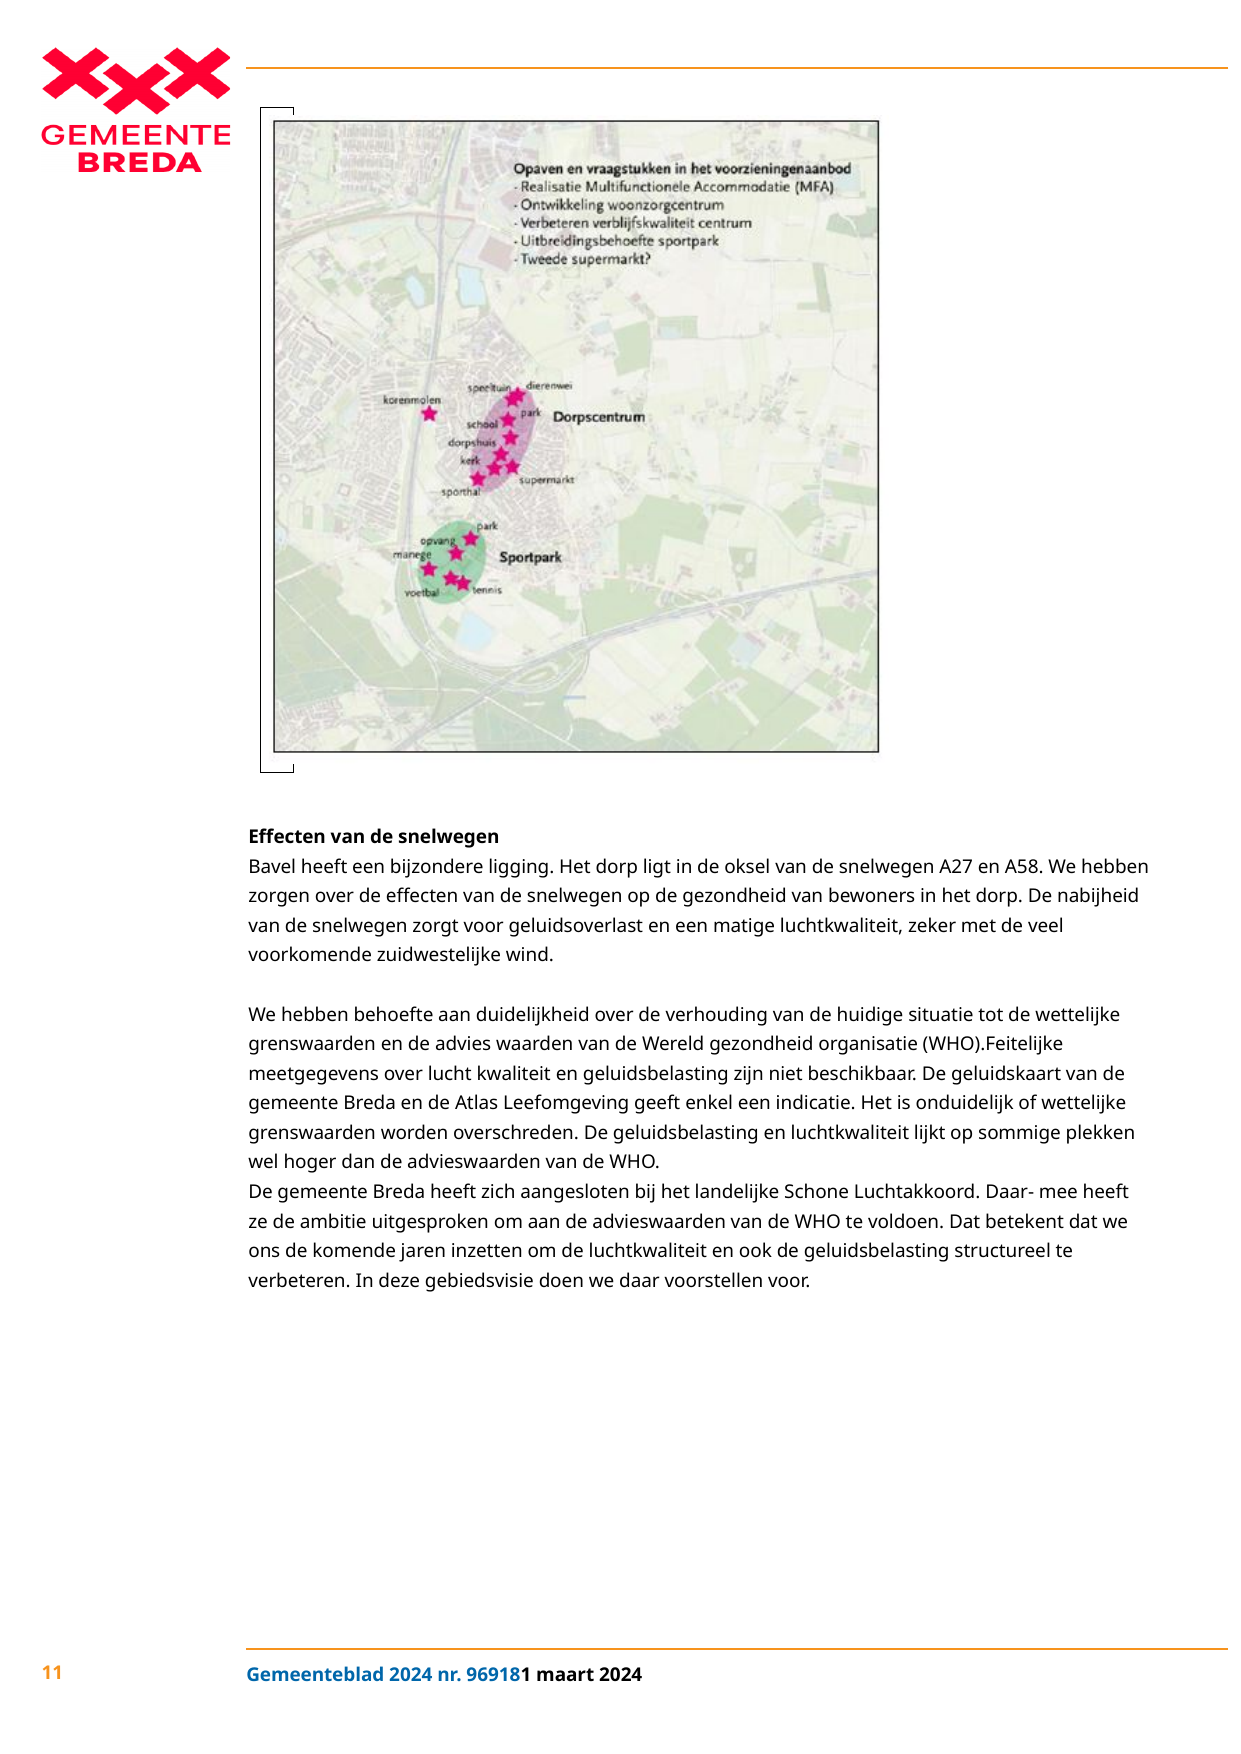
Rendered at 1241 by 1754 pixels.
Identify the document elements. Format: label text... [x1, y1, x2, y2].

picture [268, 115, 889, 764]
text Effecten van de snelwegen [248, 823, 1152, 849]
text Bavel heeft een bijzondere ligging. Het dorp ligt in de oksel van de snelwegen A27 en A58. We hebben zorgen over de effecten van de snelwegen op de gezondheid van bewoners in het dorp. De nabijheid van de snelwegen zorgt voor geluidsoverlast en een matige luchtkwaliteit, zeker met de veel voorkomende zuidwestelijke wind. [248, 853, 1152, 967]
text We hebben behoefte aan duidelijkheid over de verhouding van de huidige situatie tot de wettelijke grenswaarden en de advies waarden van de Wereld gezondheid organisatie (WHO).Feitelijke meetgegevens over lucht kwaliteit en geluidsbelasting zijn niet beschikbaar. De geluidskaart van de gemeente Breda en de Atlas Leefomgeving geeft enkel een indicatie. Het is onduidelijk of wettelijke grenswaarden worden overschreden. De geluidsbelasting en luchtkwaliteit lijkt op sommige plekken wel hoger dan de advieswaarden van de WHO. [248, 1001, 1152, 1174]
text De gemeente Breda heeft zich aangesloten bij het landelijke Schone Luchtakkoord. Daar- mee heeft ze de ambitie uitgesproken om aan de advieswaarden van de WHO te voldoen. Dat betekent dat we ons de komende jaren inzetten om de luchtkwaliteit en ook de geluidsbelasting structureel te verbeteren. In deze gebiedsvisie doen we daar voorstellen voor. [248, 1178, 1152, 1293]
picture [41, 47, 231, 172]
